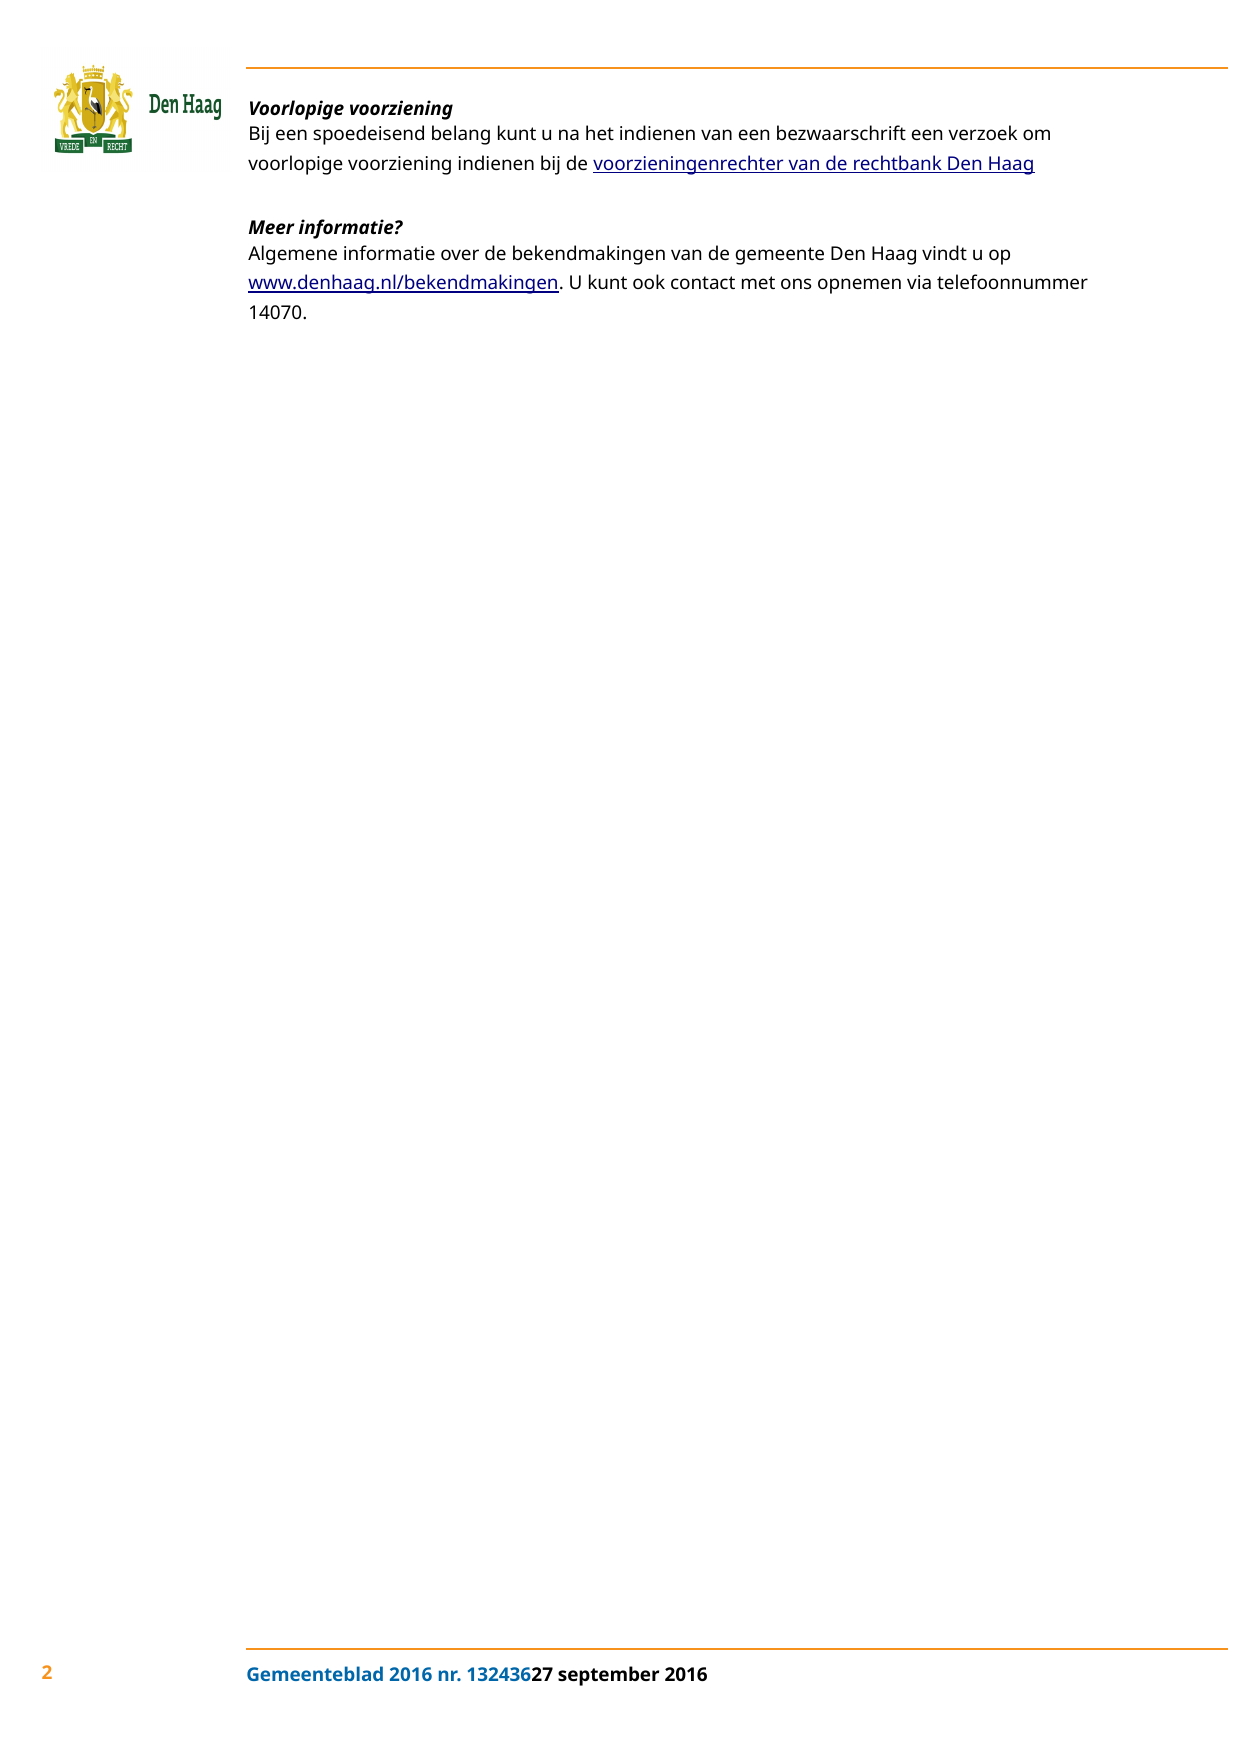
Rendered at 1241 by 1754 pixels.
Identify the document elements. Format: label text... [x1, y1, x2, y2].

text Bij een spoedeisend belang kunt u na het indienen van een bezwaarschrift een verzoek om voorlopige voorziening indienen bij de voorzieningenrechter van de rechtbank Den Haag [248, 121, 1152, 176]
text Algemene informatie over de bekendmakingen van de gemeente Den Haag vindt u op www.denhaag.nl/bekendmakingen. U kunt ook contact met ons opnemen via telefoonnummer 14070. [248, 240, 1152, 325]
text Meer informatie? [248, 214, 1152, 240]
picture [41, 47, 231, 172]
text Voorlopige voorziening [248, 95, 1152, 121]
